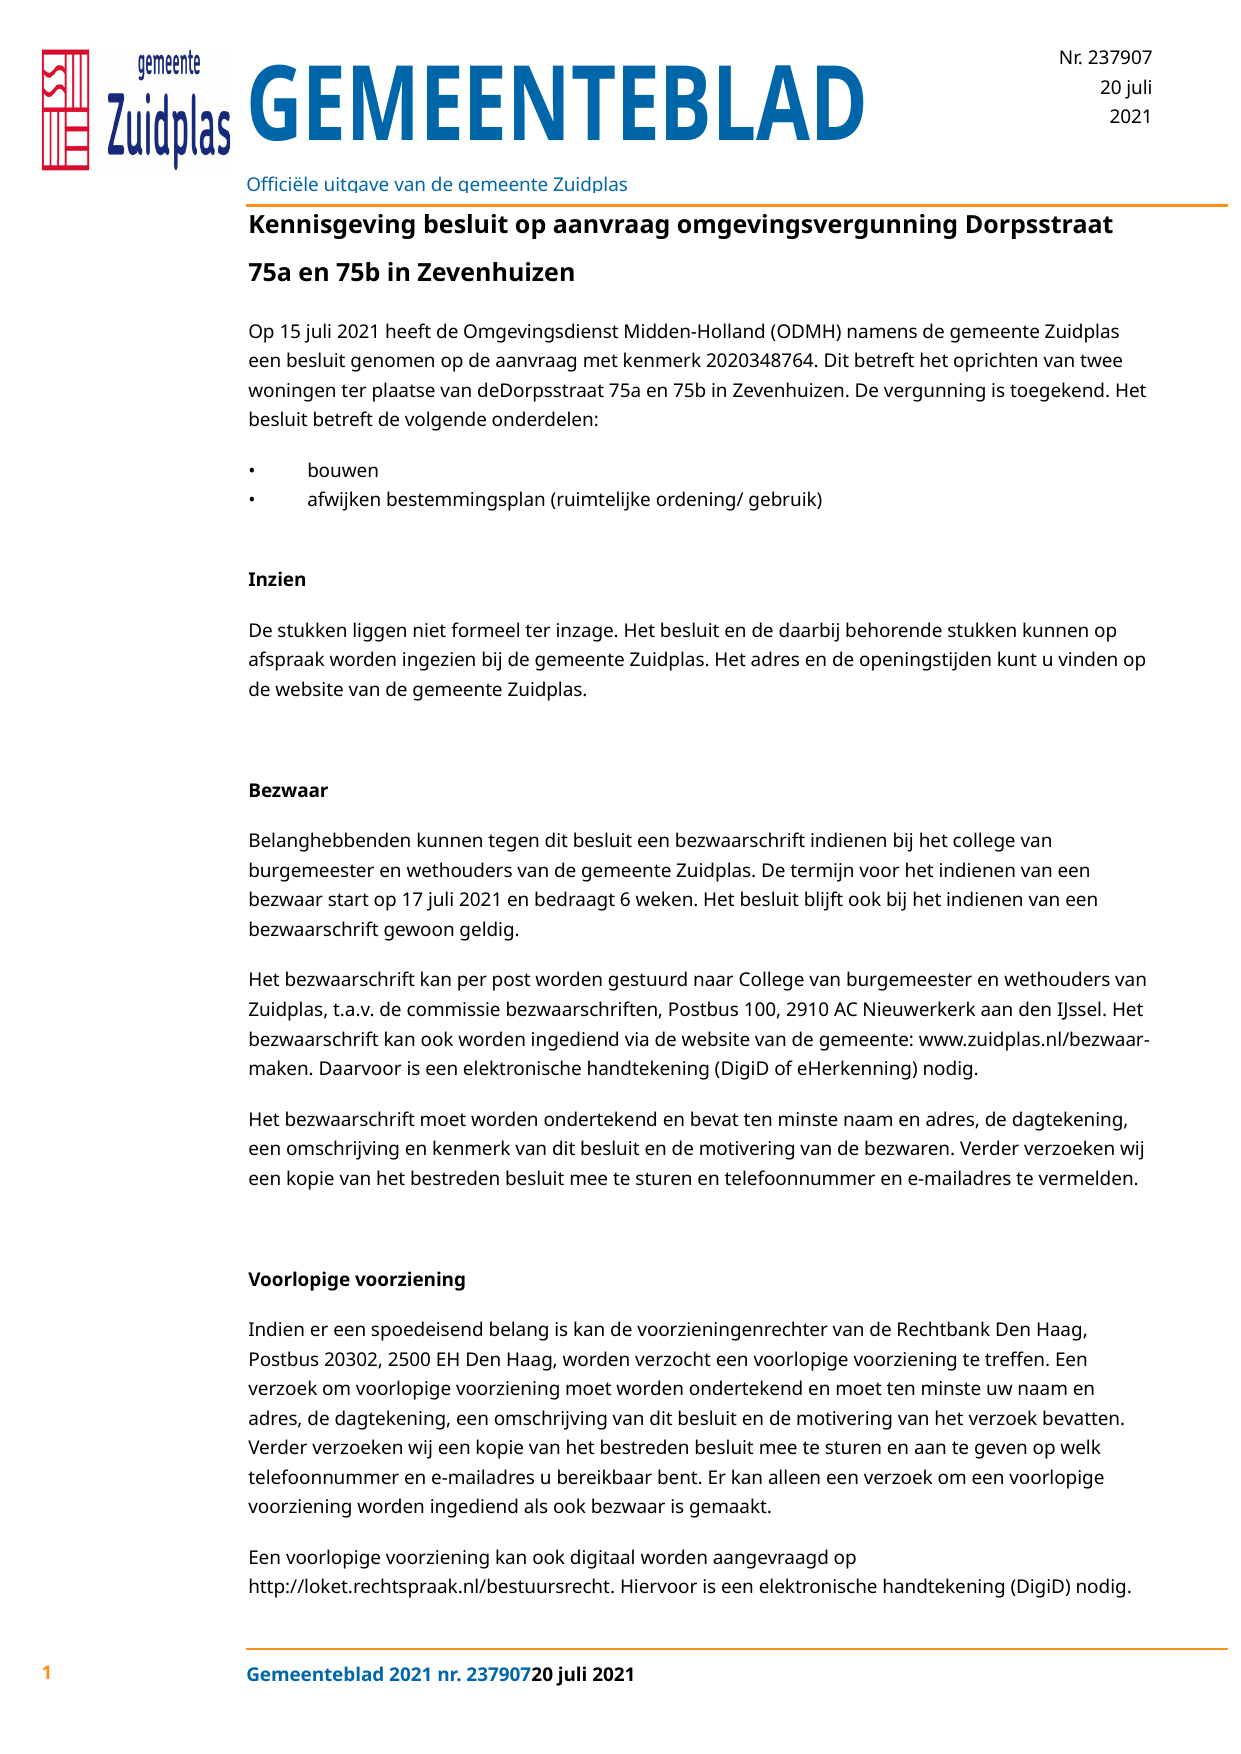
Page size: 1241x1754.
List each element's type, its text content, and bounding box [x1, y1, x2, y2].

text Een voorlopige voorziening kan ook digitaal worden aangevraagd op http://loket.rechtspraak.nl/bestuursrecht. Hiervoor is een elektronische handtekening (DigiD) nodig. [248, 1544, 1152, 1599]
picture [41, 47, 231, 172]
list afwijken bestemmingsplan (ruimtelijke ordening/ gebruik) [248, 487, 1152, 512]
text Indien er een spoedeisend belang is kan de voorzieningenrechter van de Rechtbank Den Haag, Postbus 20302, 2500 EH Den Haag, worden verzocht een voorlopige voorziening te treffen. Een verzoek om voorlopige voorziening moet worden ondertekend en moet ten minste uw naam en adres, de dagtekening, een omschrijving van dit besluit en de motivering van het verzoek bevatten. Verder verzoeken wij een kopie van het bestreden besluit mee te sturen en aan te geven op welk telefoonnummer en e-mailadres u bereikbaar bent. Er kan alleen een verzoek om een voorlopige voorziening worden ingediend als ook bezwaar is gemaakt. [248, 1316, 1152, 1519]
text Op 15 juli 2021 heeft de Omgevingsdienst Midden-Holland (ODMH) namens de gemeente Zuidplas een besluit genomen op de aanvraag met kenmerk 2020348764. Dit betreft het oprichten van twee woningen ter plaatse van deDorpsstraat 75a en 75b in Zevenhuizen. De vergunning is toegekend. Het besluit betreft de volgende onderdelen: [248, 318, 1152, 432]
text Belanghebbenden kunnen tegen dit besluit een bezwaarschrift indienen bij het college van burgemeester en wethouders van de gemeente Zuidplas. De termijn voor het indienen van een bezwaar start op 17 juli 2021 en bedraagt 6 weken. Het besluit blijft ook bij het indienen van een bezwaarschrift gewoon geldig. [248, 827, 1152, 942]
text Bezwaar [248, 777, 1152, 803]
text Kennisgeving besluit op aanvraag omgevingsvergunning Dorpsstraat 75a en 75b in Zevenhuizen [248, 207, 1152, 288]
text Het bezwaarschrift kan per post worden gestuurd naar College van burgemeester en wethouders van Zuidplas, t.a.v. de commissie bezwaarschriften, Postbus 100, 2910 AC Nieuwerkerk aan den IJssel. Het bezwaarschrift kan ook worden ingediend via de website van de gemeente: www.zuidplas.nl/bezwaar-maken. Daarvoor is een elektronische handtekening (DigiD of eHerkenning) nodig. [248, 967, 1152, 1081]
list bouwen [248, 457, 1152, 483]
text De stukken liggen niet formeel ter inzage. Het besluit en de daarbij behorende stukken kunnen op afspraak worden ingezien bij de gemeente Zuidplas. Het adres en de openingstijden kunt u vinden op de website van de gemeente Zuidplas. [248, 617, 1152, 702]
text Voorlopige voorziening [248, 1266, 1152, 1292]
text Het bezwaarschrift moet worden ondertekend en bevat ten minste naam en adres, de dagtekening, een omschrijving en kenmerk van dit besluit en de motivering van de bezwaren. Verder verzoeken wij een kopie van het bestreden besluit mee te sturen en telefoonnummer en e-mailadres te vermelden. [248, 1106, 1152, 1191]
text Inzien [248, 567, 1152, 592]
